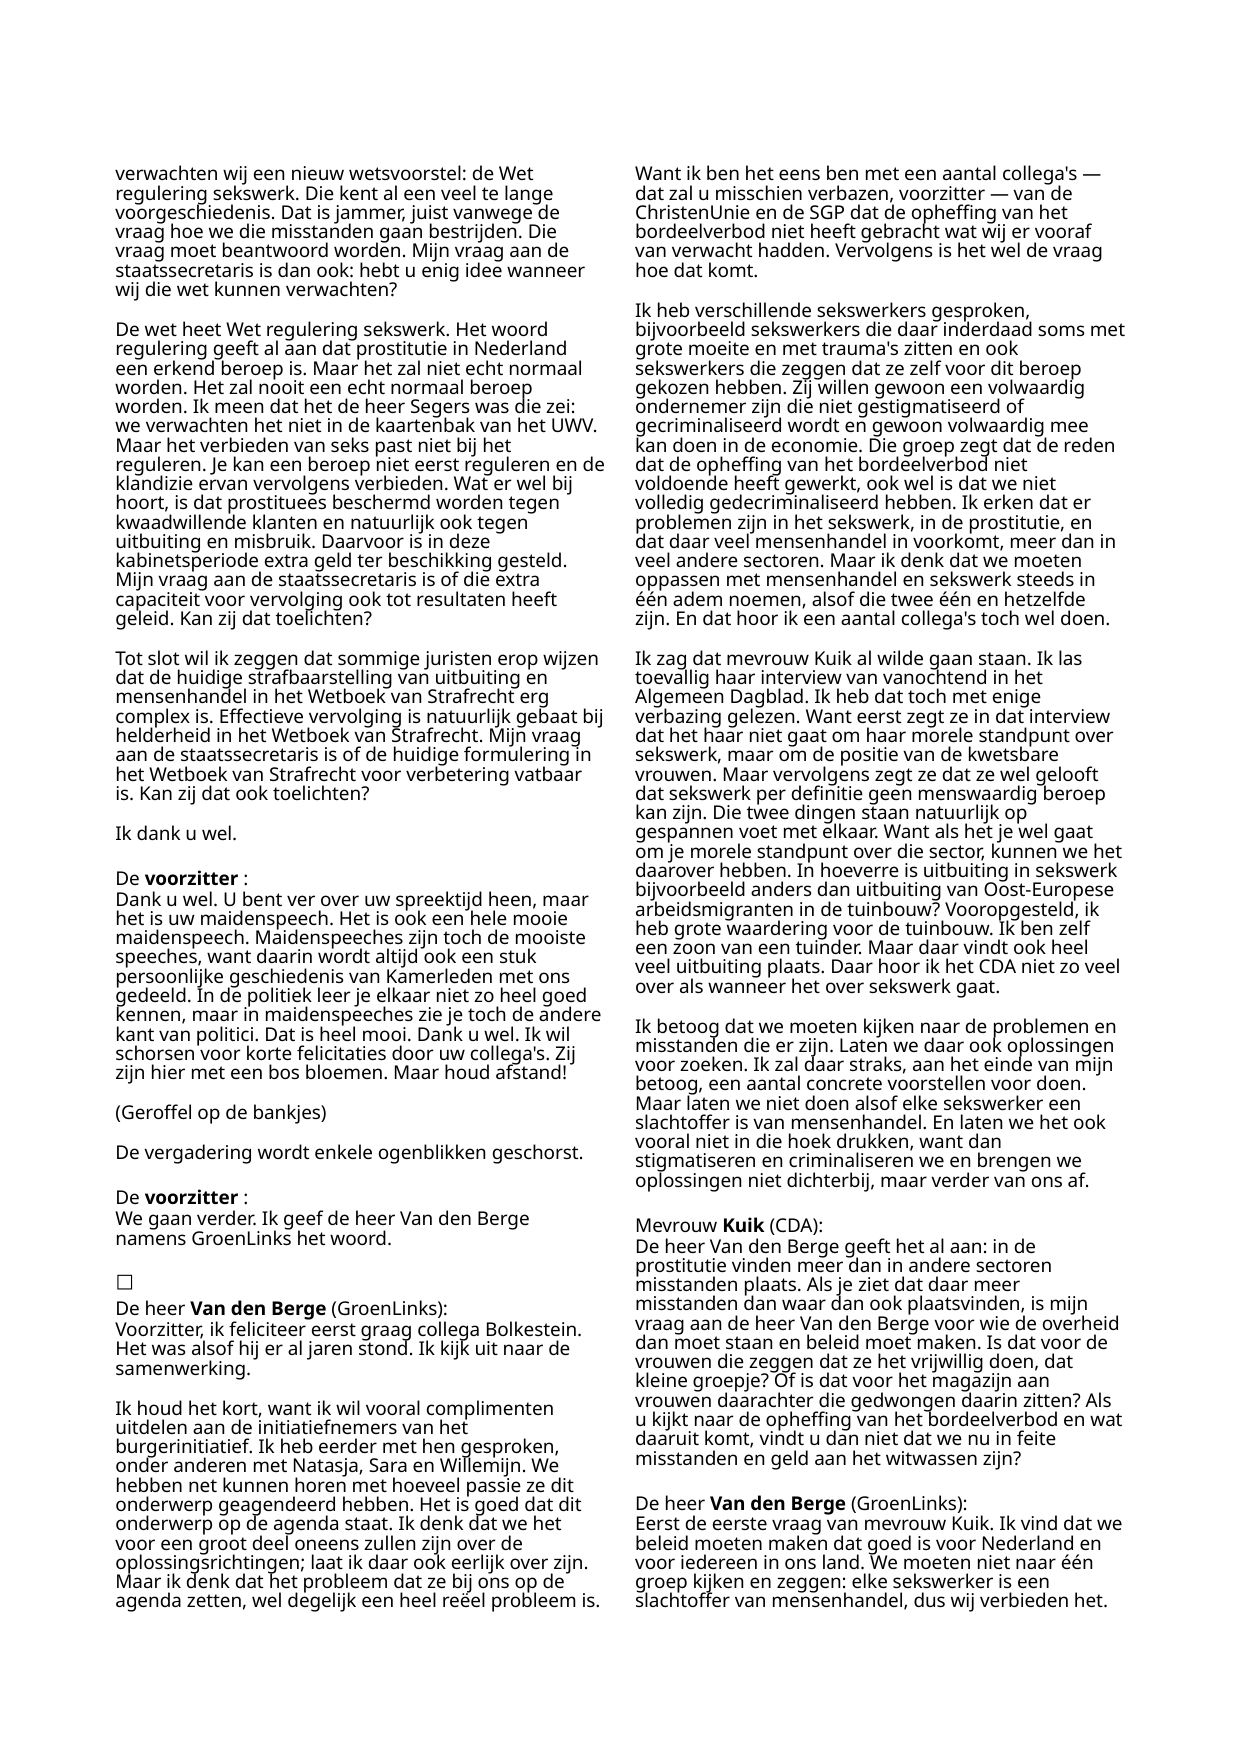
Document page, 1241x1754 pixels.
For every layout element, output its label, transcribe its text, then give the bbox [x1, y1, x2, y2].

text Eerst de eerste vraag van mevrouw Kuik. Ik vind dat we beleid moeten maken dat goed is voor Nederland en voor iedereen in ons land. We moeten niet naar één groep kijken en zeggen: elke sekswerker is een slachtoffer van mensenhandel, dus wij verbieden het. [635, 1515, 1125, 1612]
text Ik heb verschillende sekswerkers gesproken, bijvoorbeeld sekswerkers die daar inderdaad soms met grote moeite en met trauma's zitten en ook sekswerkers die zeggen dat ze zelf voor dit beroep gekozen hebben. Zij willen gewoon een volwaardig ondernemer zijn die niet gestigmatiseerd of gecriminaliseerd wordt en gewoon volwaardig mee kan doen in de economie. Die groep zegt dat de reden dat de opheffing van het bordeelverbod niet voldoende heeft gewerkt, ook wel is dat we niet volledig gedecriminaliseerd hebben. Ik erken dat er problemen zijn in het sekswerk, in de prostitutie, en dat daar veel mensenhandel in voorkomt, meer dan in veel andere sectoren. Maar ik denk dat we moeten oppassen met mensenhandel en sekswerk steeds in één adem noemen, alsof die twee één en hetzelfde zijn. En dat hoor ik een aantal collega's toch wel doen. [635, 302, 1125, 629]
text ⬜ [115, 1269, 605, 1295]
text De wet heet Wet regulering sekswerk. Het woord regulering geeft al aan dat prostitutie in Nederland een erkend beroep is. Maar het zal niet echt normaal worden. Het zal nooit een echt normaal beroep worden. Ik meen dat het de heer Segers was die zei: we verwachten het niet in de kaartenbak van het UWV. Maar het verbieden van seks past niet bij het reguleren. Je kan een beroep niet eerst reguleren en de klandizie ervan vervolgens verbieden. Wat er wel bij hoort, is dat prostituees beschermd worden tegen kwaadwillende klanten en natuurlijk ook tegen uitbuiting en misbruik. Daarvoor is in deze kabinetsperiode extra geld ter beschikking gesteld. Mijn vraag aan de staatssecretaris is of die extra capaciteit voor vervolging ook tot resultaten heeft geleid. Kan zij dat toelichten? [115, 321, 605, 629]
text Want ik ben het eens ben met een aantal collega's — dat zal u misschien verbazen, voorzitter — van de ChristenUnie en de SGP dat de opheffing van het bordeelverbod niet heeft gebracht wat wij er vooraf van verwacht hadden. Vervolgens is het wel de vraag hoe dat komt. [635, 165, 1125, 281]
text Dank u wel. U bent ver over uw spreektijd heen, maar het is uw maidenspeech. Het is ook een hele mooie maidenspeech. Maidenspeeches zijn toch de mooiste speeches, want daarin wordt altijd ook een stuk persoonlijke geschiedenis van Kamerleden met ons gedeeld. In de politiek leer je elkaar niet zo heel goed kennen, maar in maidenspeeches zie je toch de andere kant van politici. Dat is heel mooi. Dank u wel. Ik wil schorsen voor korte felicitaties door uw collega's. Zij zijn hier met een bos bloemen. Maar houd afstand! [115, 891, 605, 1083]
text Ik houd het kort, want ik wil vooral complimenten uitdelen aan de initiatiefnemers van het burgerinitiatief. Ik heb eerder met hen gesproken, onder anderen met Natasja, Sara en Willemijn. We hebben net kunnen horen met hoeveel passie ze dit onderwerp geagendeerd hebben. Het is goed dat dit onderwerp op de agenda staat. Ik denk dat we het voor een groot deel oneens zullen zijn over de oplossingsrichtingen; laat ik daar ook eerlijk over zijn. Maar ik denk dat het probleem dat ze bij ons op de agenda zetten, wel degelijk een heel reëel probleem is. [115, 1399, 605, 1612]
text We gaan verder. Ik geef de heer Van den Berge namens GroenLinks het woord. [115, 1210, 605, 1249]
text De vergadering wordt enkele ogenblikken geschorst. [115, 1144, 605, 1164]
text De heer Van den Berge (GroenLinks): [115, 1295, 605, 1321]
text De heer Van den Berge geeft het al aan: in de prostitutie vinden meer dan in andere sectoren misstanden plaats. Als je ziet dat daar meer misstanden dan waar dan ook plaatsvinden, is mijn vraag aan de heer Van den Berge voor wie de overheid dan moet staan en beleid moet maken. Is dat voor de vrouwen die zeggen dat ze het vrijwillig doen, dat kleine groepje? Of is dat voor het magazijn aan vrouwen daarachter die gedwongen daarin zitten? Als u kijkt naar de opheffing van het bordeelverbod en wat daaruit komt, vindt u dan niet dat we nu in feite misstanden en geld aan het witwassen zijn? [635, 1238, 1125, 1469]
text De voorzitter : [115, 865, 605, 891]
text Ik zag dat mevrouw Kuik al wilde gaan staan. Ik las toevallig haar interview van vanochtend in het Algemeen Dagblad. Ik heb dat toch met enige verbazing gelezen. Want eerst zegt ze in dat interview dat het haar niet gaat om haar morele standpunt over sekswerk, maar om de positie van de kwetsbare vrouwen. Maar vervolgens zegt ze dat ze wel gelooft dat sekswerk per definitie geen menswaardig beroep kan zijn. Die twee dingen staan natuurlijk op gespannen voet met elkaar. Want als het je wel gaat om je morele standpunt over die sector, kunnen we het daarover hebben. In hoeverre is uitbuiting in sekswerk bijvoorbeeld anders dan uitbuiting van Oost-Europese arbeidsmigranten in de tuinbouw? Vooropgesteld, ik heb grote waardering voor de tuinbouw. Ik ben zelf een zoon van een tuinder. Maar daar vindt ook heel veel uitbuiting plaats. Daar hoor ik het CDA niet zo veel over als wanneer het over sekswerk gaat. [635, 650, 1125, 997]
text Tot slot wil ik zeggen dat sommige juristen erop wijzen dat de huidige strafbaarstelling van uitbuiting en mensenhandel in het Wetboek van Strafrecht erg complex is. Effectieve vervolging is natuurlijk gebaat bij helderheid in het Wetboek van Strafrecht. Mijn vraag aan de staatssecretaris is of de huidige formulering in het Wetboek van Strafrecht voor verbetering vatbaar is. Kan zij dat ook toelichten? [115, 650, 605, 804]
text verwachten wij een nieuw wetsvoorstel: de Wet regulering sekswerk. Die kent al een veel te lange voorgeschiedenis. Dat is jammer, juist vanwege de vraag hoe we die misstanden gaan bestrijden. Die vraag moet beantwoord worden. Mijn vraag aan de staatssecretaris is dan ook: hebt u enig idee wanneer wij die wet kunnen verwachten? [115, 165, 605, 300]
text (Geroffel op de bankjes) [115, 1104, 605, 1123]
text De heer Van den Berge (GroenLinks): [635, 1490, 1125, 1515]
text De voorzitter : [115, 1184, 605, 1210]
text Ik dank u wel. [115, 825, 605, 844]
text Ik betoog dat we moeten kijken naar de problemen en misstanden die er zijn. Laten we daar ook oplossingen voor zoeken. Ik zal daar straks, aan het einde van mijn betoog, een aantal concrete voorstellen voor doen. Maar laten we niet doen alsof elke sekswerker een slachtoffer is van mensenhandel. En laten we het ook vooral niet in die hoek drukken, want dan stigmatiseren en criminaliseren we en brengen we oplossingen niet dichterbij, maar verder van ons af. [635, 1018, 1125, 1191]
text Voorzitter, ik feliciteer eerst graag collega Bolkestein. Het was alsof hij er al jaren stond. Ik kijk uit naar de samenwerking. [115, 1321, 605, 1379]
text Mevrouw Kuik (CDA): [635, 1212, 1125, 1238]
